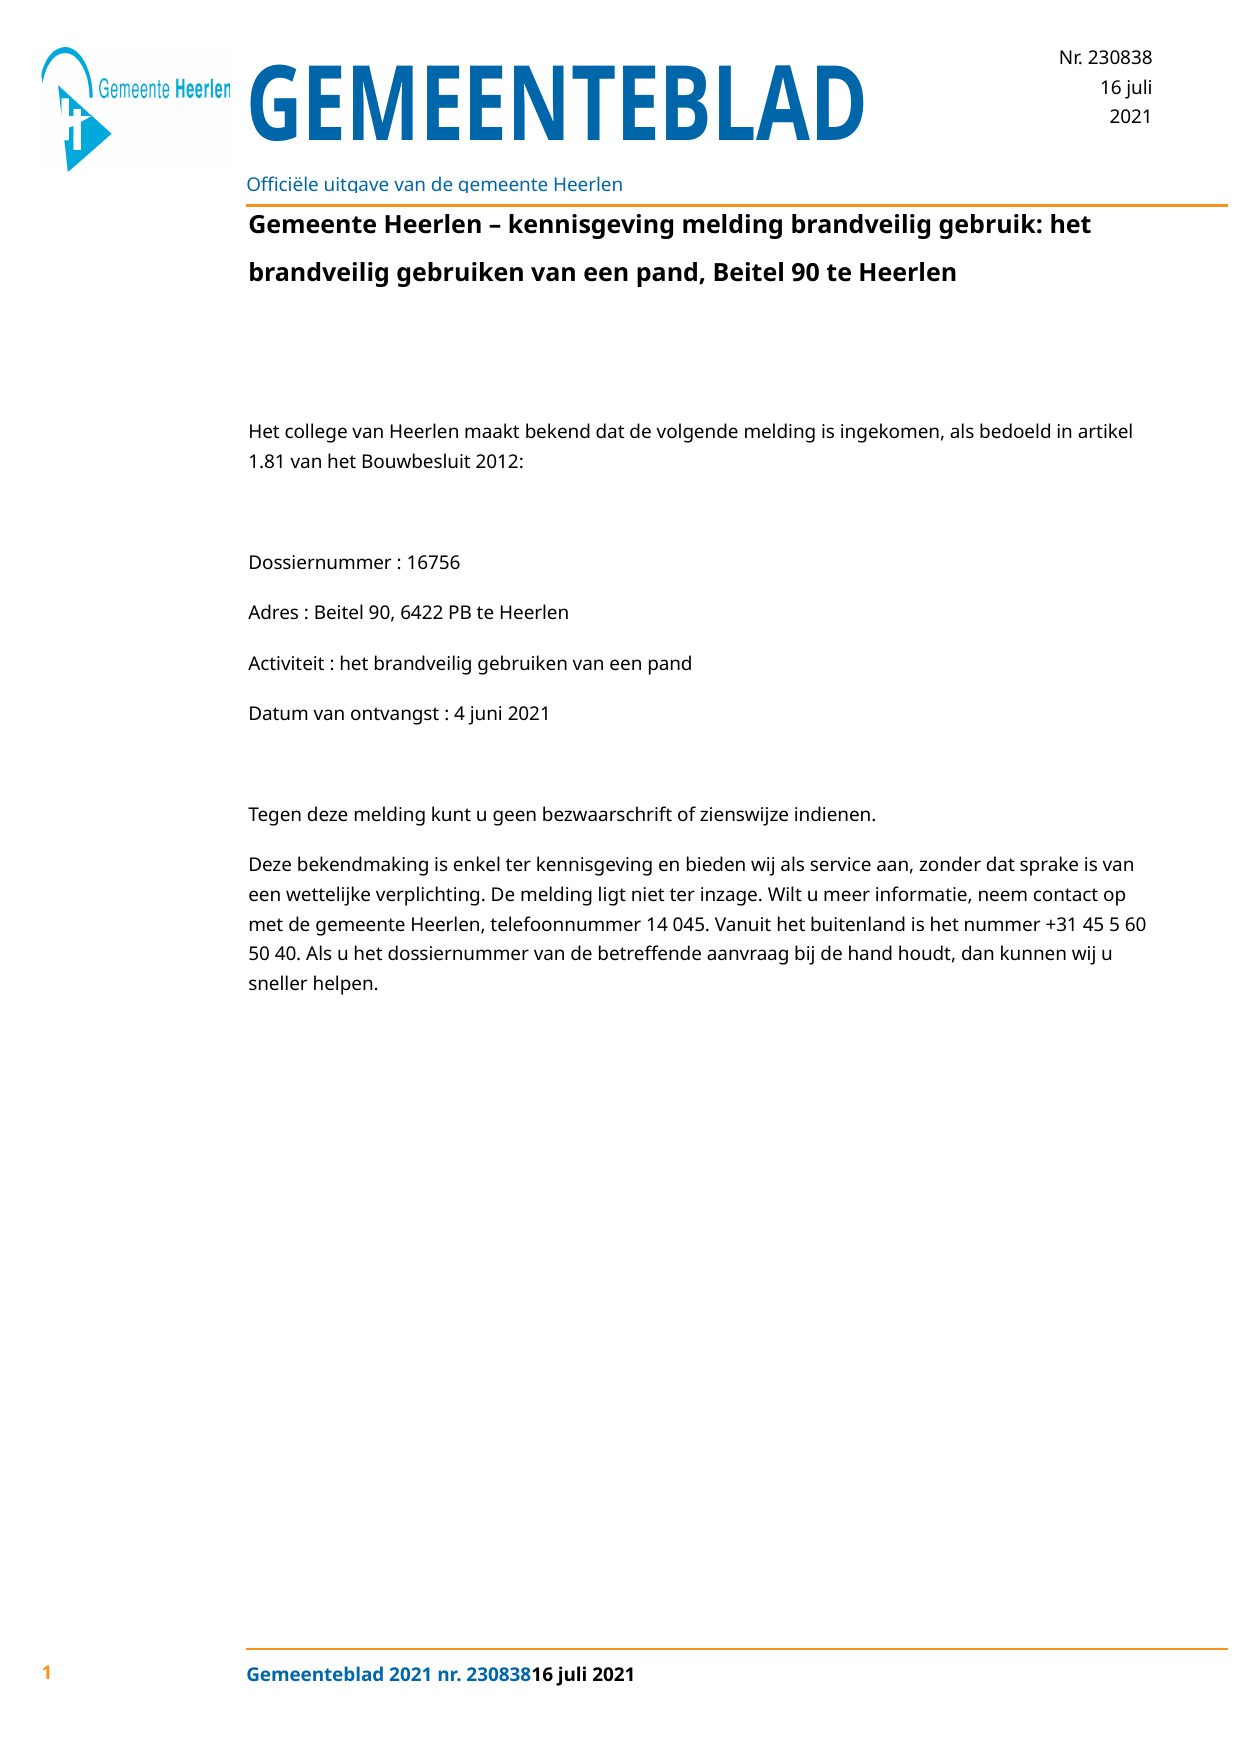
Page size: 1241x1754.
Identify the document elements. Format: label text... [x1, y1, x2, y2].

text Het college van Heerlen maakt bekend dat de volgende melding is ingekomen, als bedoeld in artikel 1.81 van het Bouwbesluit 2012: [248, 419, 1152, 474]
text Tegen deze melding kunt u geen bezwaarschrift of zienswijze indienen. [248, 801, 1152, 827]
text Dossiernummer : 16756 [248, 549, 1152, 575]
text Adres : Beitel 90, 6422 PB te Heerlen [248, 599, 1152, 625]
text Deze bekendmaking is enkel ter kennisgeving en bieden wij als service aan, zonder dat sprake is van een wettelijke verplichting. De melding ligt niet ter inzage. Wilt u meer informatie, neem contact op met de gemeente Heerlen, telefoonnummer 14 045. Vanuit het buitenland is het nummer +31 45 5 60 50 40. Als u het dossiernummer van de betreffende aanvraag bij de hand houdt, dan kunnen wij u sneller helpen. [248, 852, 1152, 996]
picture [41, 47, 231, 172]
text Activiteit : het brandveilig gebruiken van een pand [248, 650, 1152, 676]
picture [41, 47, 59, 70]
text Datum van ontvangst : 4 juni 2021 [248, 700, 1152, 726]
text Gemeente Heerlen – kennisgeving melding brandveilig gebruik: het brandveilig gebruiken van een pand, Beitel 90 te Heerlen [248, 207, 1152, 288]
